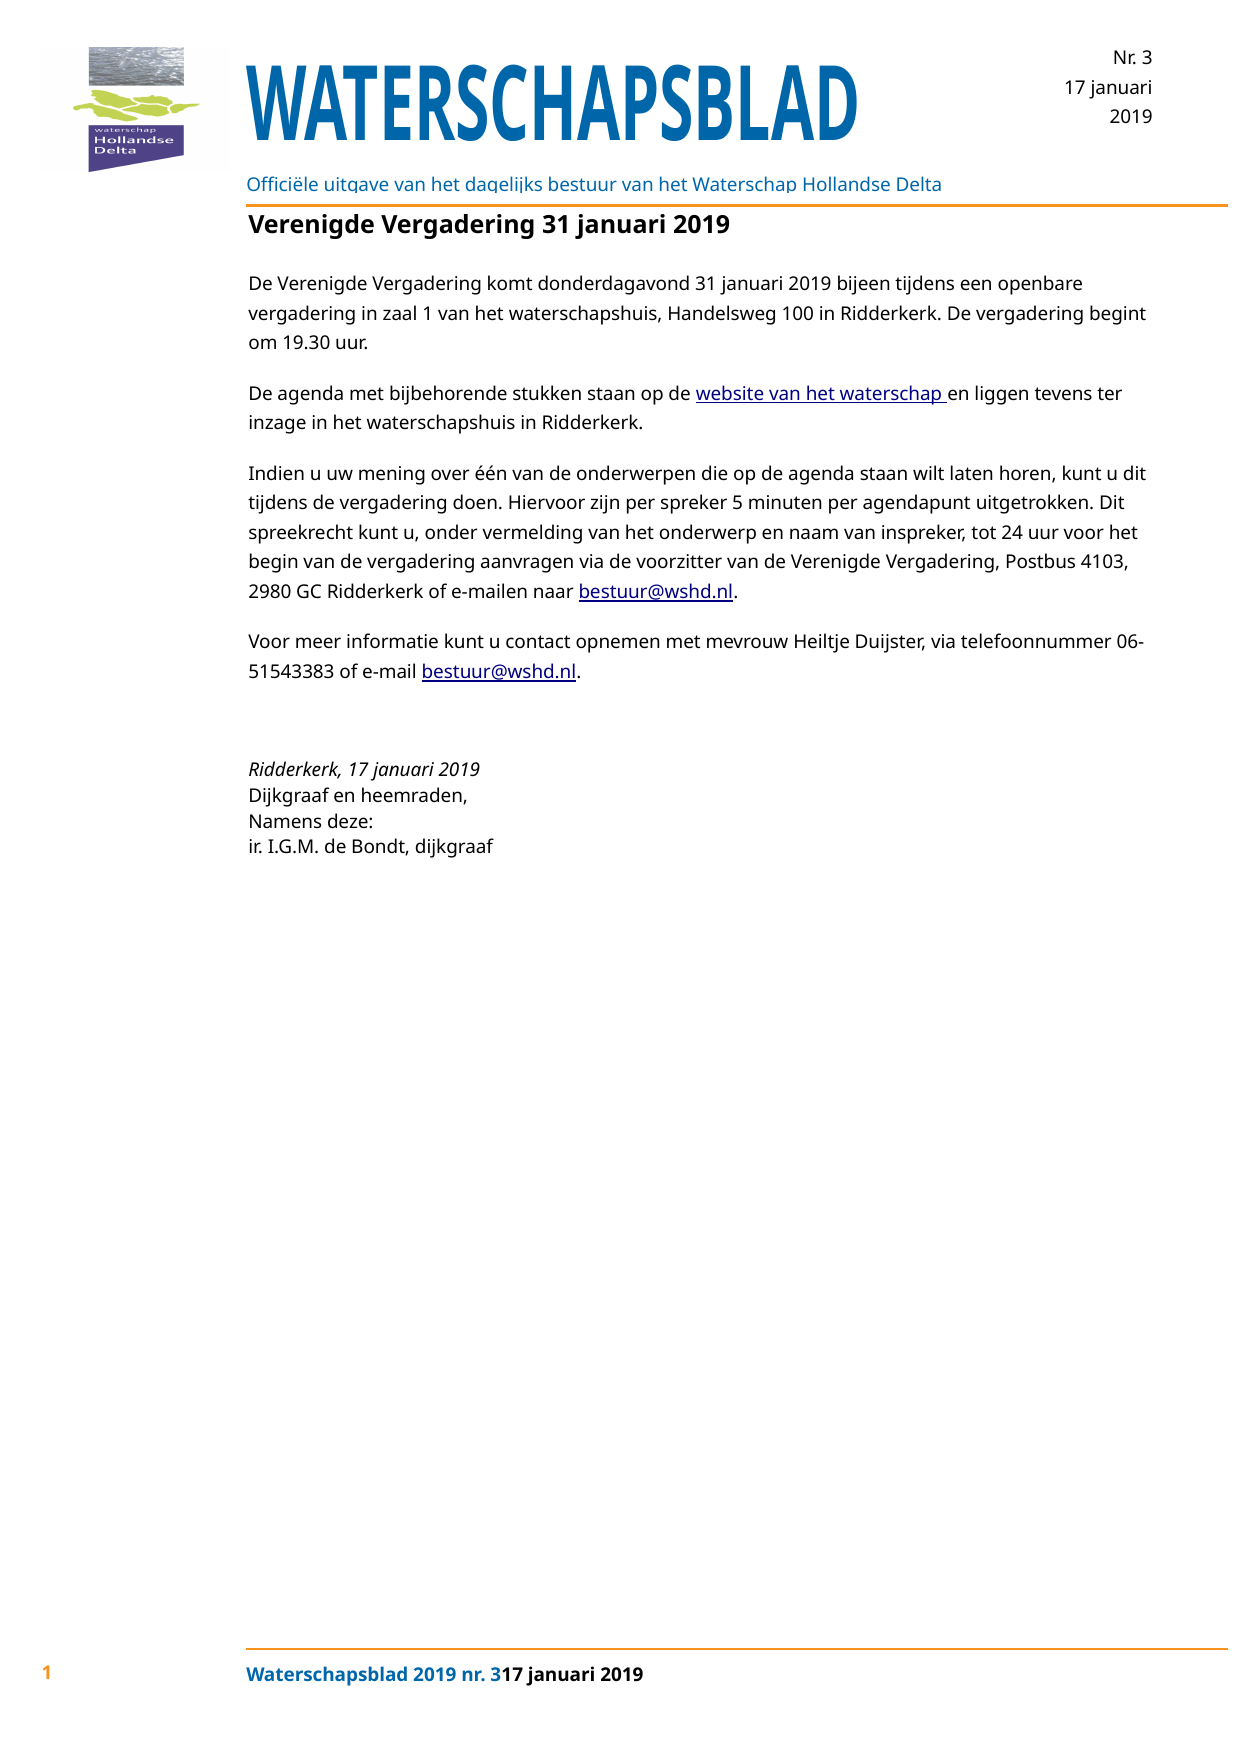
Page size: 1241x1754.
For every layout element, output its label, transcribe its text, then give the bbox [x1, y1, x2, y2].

picture [41, 47, 231, 172]
text Dijkgraaf en heemraden, [248, 782, 1152, 808]
text Verenigde Vergadering 31 januari 2019 [248, 207, 1152, 241]
text De Verenigde Vergadering komt donderdagavond 31 januari 2019 bijeen tijdens een openbare vergadering in zaal 1 van het waterschapshuis, Handelsweg 100 in Ridderkerk. De vergadering begint om 19.30 uur. [248, 270, 1152, 355]
text Ridderkerk, 17 januari 2019 [248, 756, 1152, 782]
text Voor meer informatie kunt u contact opnemen met mevrouw Heiltje Duijster, via telefoonnummer 06-51543383 of e-mail bestuur@wshd.nl. [248, 629, 1152, 684]
text Indien u uw mening over één van de onderwerpen die op de agenda staan wilt laten horen, kunt u dit tijdens de vergadering doen. Hiervoor zijn per spreker 5 minuten per agendapunt uitgetrokken. Dit spreekrecht kunt u, onder vermelding van het onderwerp en naam van inspreker, tot 24 uur voor het begin van de vergadering aanvragen via de voorzitter van de Verenigde Vergadering, Postbus 4103, 2980 GC Ridderkerk of e-mailen naar bestuur@wshd.nl. [248, 460, 1152, 604]
text De agenda met bijbehorende stukken staan op de website van het waterschap en liggen tevens ter inzage in het waterschapshuis in Ridderkerk. [248, 380, 1152, 435]
text Namens deze: [248, 808, 1152, 834]
text ir. I.G.M. de Bondt, dijkgraaf [248, 834, 1152, 859]
